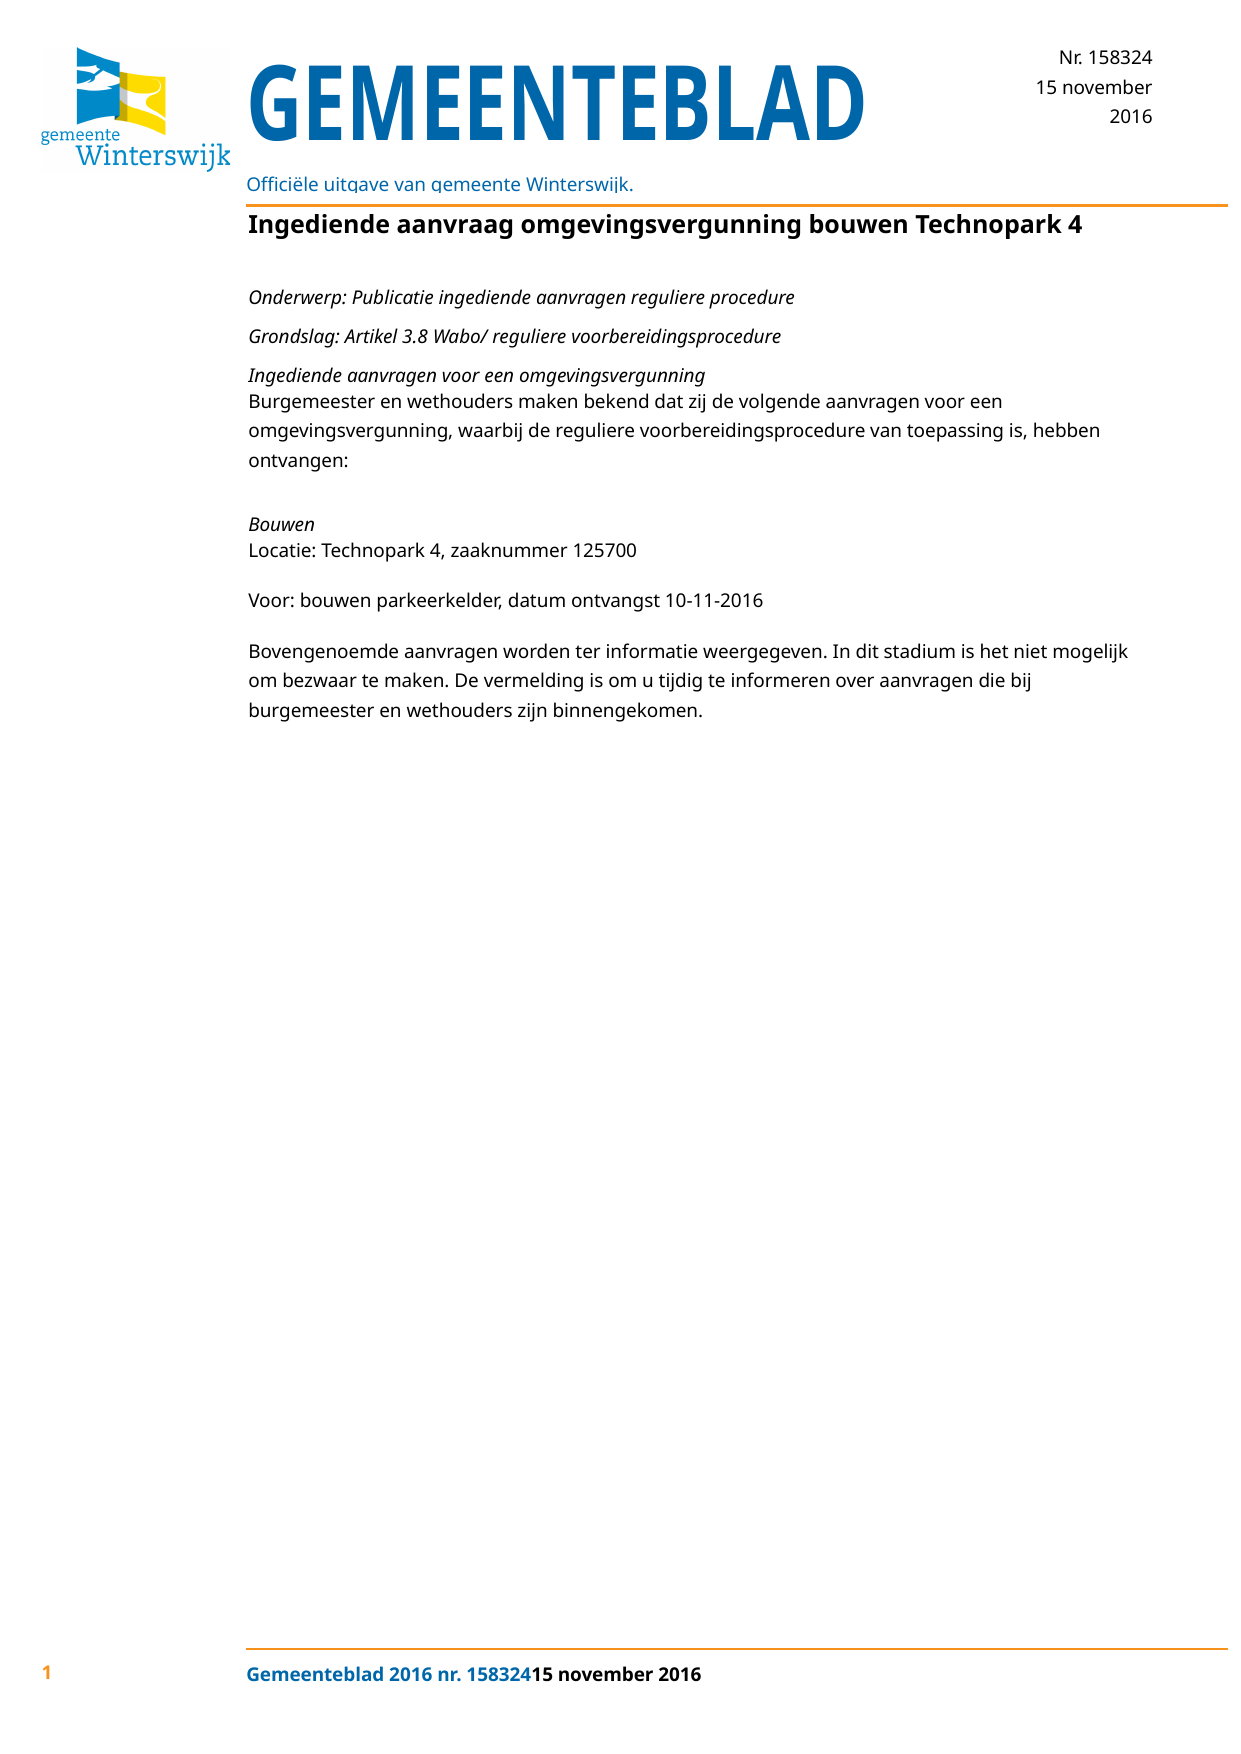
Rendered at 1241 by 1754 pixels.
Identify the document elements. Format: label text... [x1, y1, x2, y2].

text Grondslag: Artikel 3.8 Wabo/ reguliere voorbereidingsprocedure [248, 323, 1152, 349]
text Ingediende aanvragen voor een omgevingsvergunning [248, 362, 1152, 388]
text Burgemeester en wethouders maken bekend dat zij de volgende aanvragen voor een omgevingsvergunning, waarbij de reguliere voorbereidingsprocedure van toepassing is, hebben ontvangen: [248, 388, 1152, 473]
picture [41, 47, 231, 172]
text Onderwerp: Publicatie ingediende aanvragen reguliere procedure [248, 284, 1152, 309]
text Bouwen [248, 511, 1152, 537]
picture [225, 153, 231, 162]
text Bovengenoemde aanvragen worden ter informatie weergegeven. In dit stadium is het niet mogelijk om bezwaar te maken. De vermelding is om u tijdig te informeren over aanvragen die bij burgemeester en wethouders zijn binnengekomen. [248, 638, 1152, 723]
text Voor: bouwen parkeerkelder, datum ontvangst 10-11-2016 [248, 587, 1152, 613]
text Locatie: Technopark 4, zaaknummer 125700 [248, 537, 1152, 563]
text Ingediende aanvraag omgevingsvergunning bouwen Technopark 4 [248, 207, 1152, 241]
